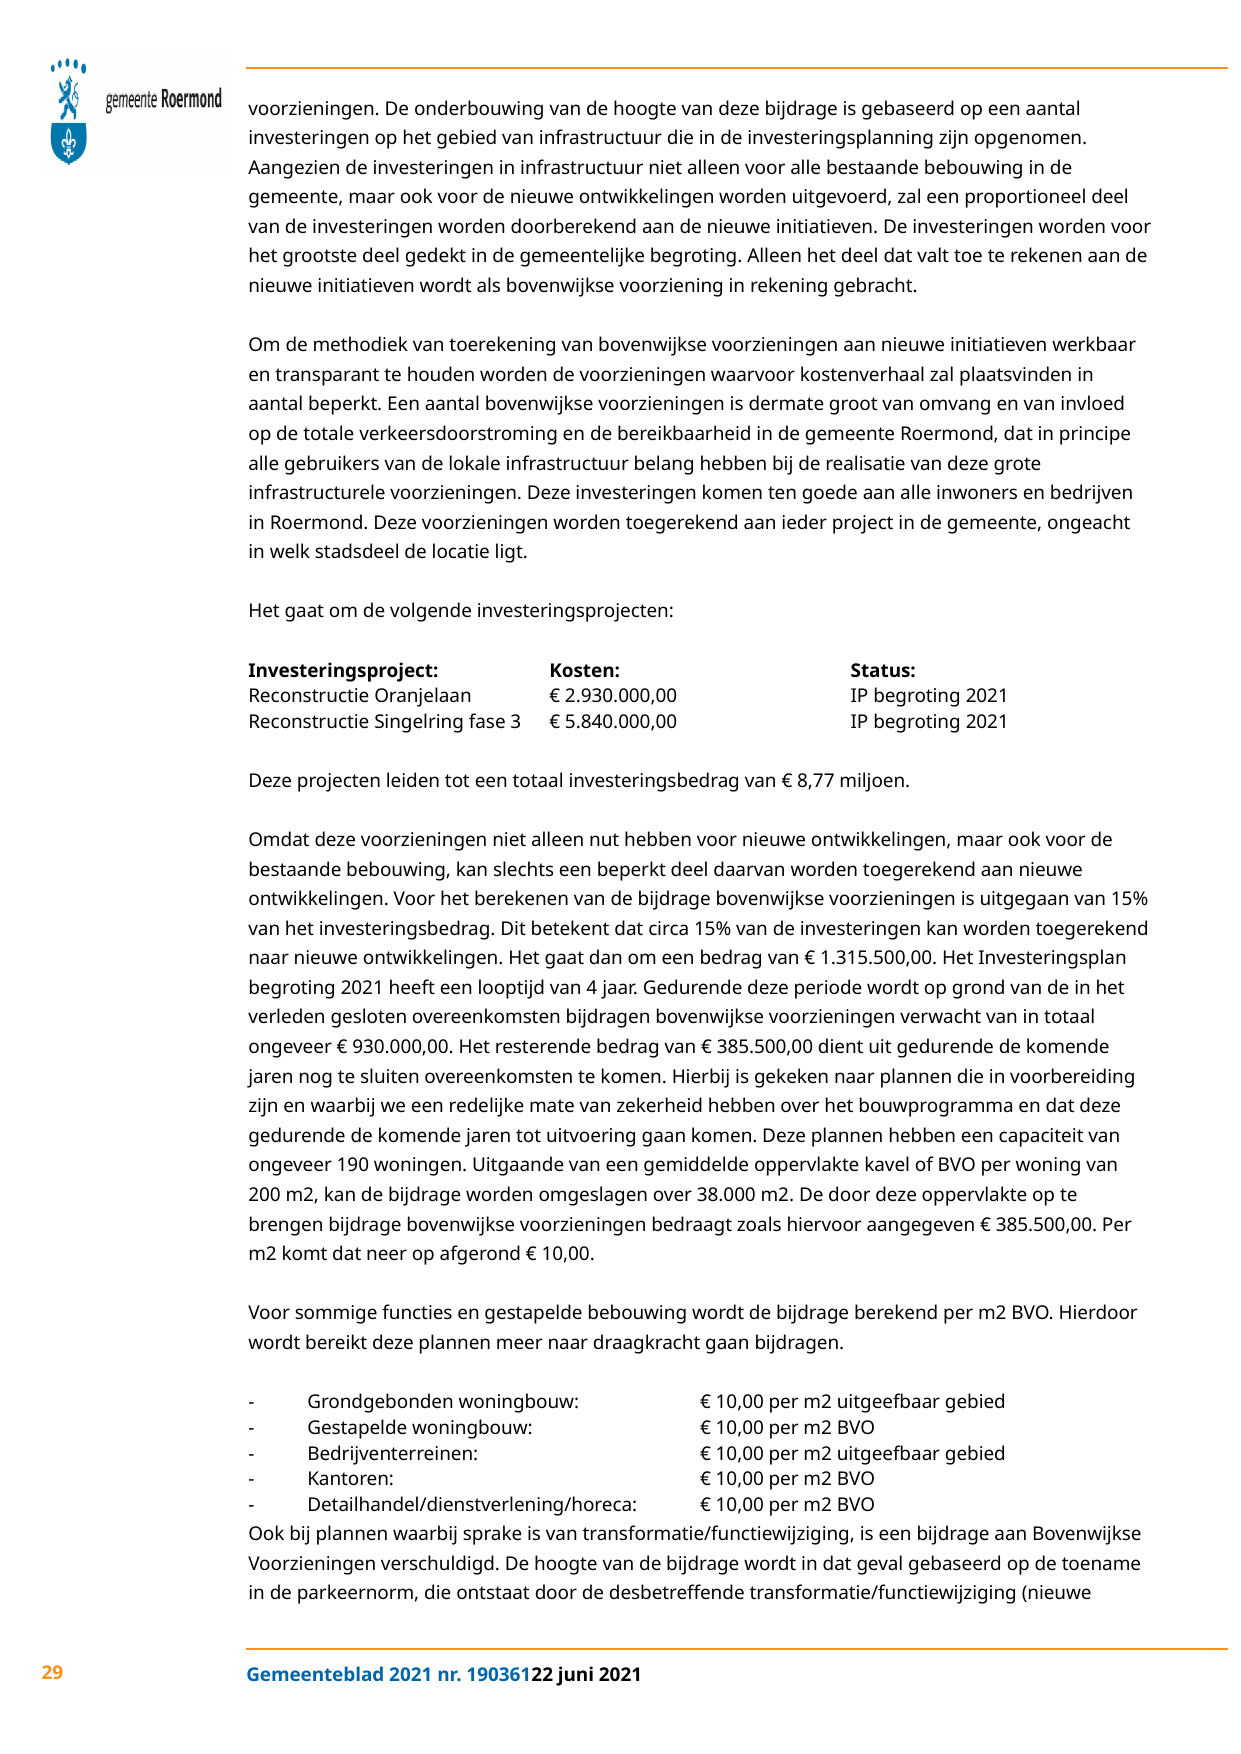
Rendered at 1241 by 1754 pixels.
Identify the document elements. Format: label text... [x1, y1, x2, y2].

text Ook bij plannen waarbij sprake is van transformatie/functiewijziging, is een bijdrage aan Bovenwijkse Voorzieningen verschuldigd. De hoogte van de bijdrage wordt in dat geval gebaseerd op de toename in de parkeernorm, die ontstaat door de desbetreffende transformatie/functiewijziging (nieuwe [248, 1520, 1152, 1605]
table_header Status: [850, 657, 1152, 683]
text Voor sommige functies en gestapelde bebouwing wordt de bijdrage berekend per m2 BVO. Hierdoor wordt bereikt deze plannen meer naar draagkracht gaan bijdragen. [248, 1299, 1152, 1355]
table_cell Bedrijventerreinen: [248, 1440, 700, 1466]
table_cell Reconstructie Singelring fase 3 [248, 709, 549, 734]
table_cell Detailhandel/dienstverlening/horeca: [248, 1491, 700, 1517]
table_cell € 10,00 per m2 BVO [700, 1414, 1152, 1440]
table_cell Reconstructie Oranjelaan [248, 683, 549, 708]
text Het gaat om de volgende investeringsprojecten: [248, 598, 1152, 623]
table_cell Kantoren: [248, 1466, 700, 1491]
table_header € 10,00 per m2 uitgeefbaar gebied [700, 1388, 1152, 1414]
table_cell € 5.840.000,00 [549, 709, 850, 734]
table_cell € 10,00 per m2 BVO [700, 1466, 1152, 1491]
table_cell € 2.930.000,00 [549, 683, 850, 708]
table_cell € 10,00 per m2 uitgeefbaar gebied [700, 1440, 1152, 1466]
table_cell IP begroting 2021 [850, 683, 1152, 708]
table_cell IP begroting 2021 [850, 709, 1152, 734]
table_header Grondgebonden woningbouw: [248, 1388, 700, 1414]
text Omdat deze voorzieningen niet alleen nut hebben voor nieuwe ontwikkelingen, maar ook voor de bestaande bebouwing, kan slechts een beperkt deel daarvan worden toegerekend aan nieuwe ontwikkelingen. Voor het berekenen van de bijdrage bovenwijkse voorzieningen is uitgegaan van 15% van het investeringsbedrag. Dit betekent dat circa 15% van de investeringen kan worden toegerekend naar nieuwe ontwikkelingen. Het gaat dan om een bedrag van € 1.315.500,00. Het Investeringsplan begroting 2021 heeft een looptijd van 4 jaar. Gedurende deze periode wordt op grond van de in het verleden gesloten overeenkomsten bijdragen bovenwijkse voorzieningen verwacht van in totaal ongeveer € 930.000,00. Het resterende bedrag van € 385.500,00 dient uit gedurende de komende jaren nog te sluiten overeenkomsten te komen. Hierbij is gekeken naar plannen die in voorbereiding zijn en waarbij we een redelijke mate van zekerheid hebben over het bouwprogramma en dat deze gedurende de komende jaren tot uitvoering gaan komen. Deze plannen hebben een capaciteit van ongeveer 190 woningen. Uitgaande van een gemiddelde oppervlakte kavel of BVO per woning van 200 m2, kan de bijdrage worden omgeslagen over 38.000 m2. De door deze oppervlakte op te brengen bijdrage bovenwijkse voorzieningen bedraagt zoals hiervoor aangegeven € 385.500,00. Per m2 komt dat neer op afgerond € 10,00. [248, 826, 1152, 1266]
text Om de methodiek van toerekening van bovenwijkse voorzieningen aan nieuwe initiatieven werkbaar en transparant te houden worden de voorzieningen waarvoor kostenverhaal zal plaatsvinden in aantal beperkt. Een aantal bovenwijkse voorzieningen is dermate groot van omvang en van invloed op de totale verkeersdoorstroming en de bereikbaarheid in de gemeente Roermond, dat in principe alle gebruikers van de lokale infrastructuur belang hebben bij de realisatie van deze grote infrastructurele voorzieningen. Deze investeringen komen ten goede aan alle inwoners en bedrijven in Roermond. Deze voorzieningen worden toegerekend aan ieder project in de gemeente, ongeacht in welk stadsdeel de locatie ligt. [248, 331, 1152, 564]
table_header Kosten: [549, 657, 850, 683]
picture [41, 47, 231, 172]
table_header Investeringsproject: [248, 657, 549, 683]
table_cell Gestapelde woningbouw: [248, 1414, 700, 1440]
text voorzieningen. De onderbouwing van de hoogte van deze bijdrage is gebaseerd op een aantal investeringen op het gebied van infrastructuur die in de investeringsplanning zijn opgenomen. Aangezien de investeringen in infrastructuur niet alleen voor alle bestaande bebouwing in de gemeente, maar ook voor de nieuwe ontwikkelingen worden uitgevoerd, zal een proportioneel deel van de investeringen worden doorberekend aan de nieuwe initiatieven. De investeringen worden voor het grootste deel gedekt in de gemeentelijke begroting. Alleen het deel dat valt toe te rekenen aan de nieuwe initiatieven wordt als bovenwijkse voorziening in rekening gebracht. [248, 95, 1152, 298]
text Deze projecten leiden tot een totaal investeringsbedrag van € 8,77 miljoen. [248, 767, 1152, 793]
table_cell € 10,00 per m2 BVO [700, 1491, 1152, 1517]
